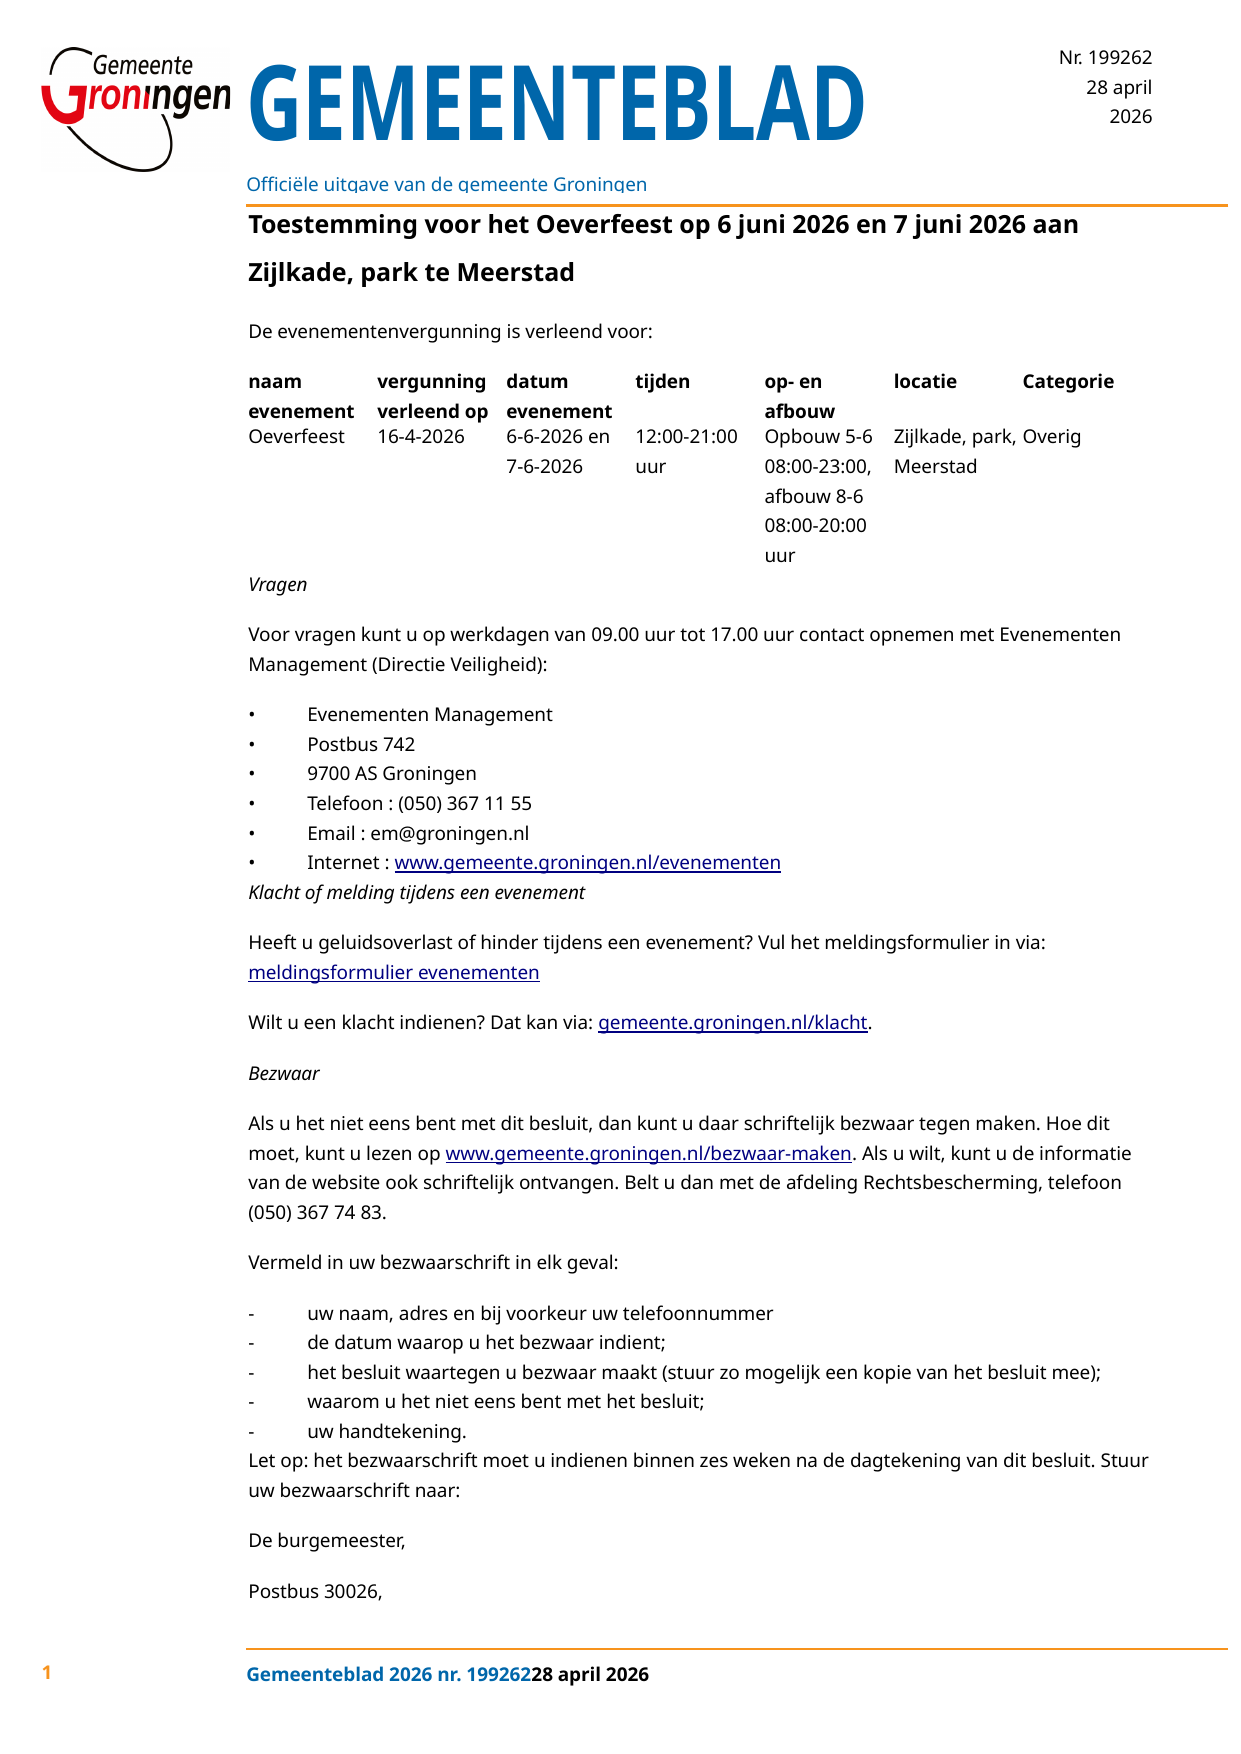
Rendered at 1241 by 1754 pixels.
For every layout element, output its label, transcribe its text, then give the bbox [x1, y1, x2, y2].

list Postbus 742 [248, 731, 1152, 757]
table_header op- en afbouw [764, 369, 893, 424]
table_cell Opbouw 5-6 08:00-23:00, afbouw 8-6 08:00-20:00 uur [764, 424, 893, 568]
table_cell 16-4-2026 [377, 424, 506, 568]
picture [41, 47, 231, 172]
list Telefoon : (050) 367 11 55 [248, 790, 1152, 816]
list Internet : www.gemeente.groningen.nl/evenementen [248, 849, 1152, 875]
text Toestemming voor het Oeverfeest op 6 juni 2026 en 7 juni 2026 aan Zijlkade, park te Meerstad [248, 207, 1152, 288]
text Wilt u een klacht indienen? Dat kan via: gemeente.groningen.nl/klacht. [248, 1009, 1152, 1035]
text Bezwaar [248, 1060, 1152, 1086]
text Heeft u geluidsoverlast of hinder tijdens een evenement? Vul het meldingsformulier in via: meldingsformulier evenementen [248, 929, 1152, 985]
table_cell 6-6-2026 en 7-6-2026 [506, 424, 635, 568]
list 9700 AS Groningen [248, 761, 1152, 786]
list uw naam, adres en bij voorkeur uw telefoonnummer [248, 1300, 1152, 1326]
text Let op: het bezwaarschrift moet u indienen binnen zes weken na de dagtekening van dit besluit. Stuur uw bezwaarschrift naar: [248, 1448, 1152, 1503]
list Email : em@groningen.nl [248, 820, 1152, 846]
table_header Categorie [1023, 369, 1152, 424]
list de datum waarop u het bezwaar indient; [248, 1329, 1152, 1355]
text De burgemeester, [248, 1528, 1152, 1553]
text De evenementenvergunning is verleend voor: [248, 318, 1152, 344]
table_cell Oeverfeest [248, 424, 377, 568]
text Klacht of melding tijdens een evenement [248, 879, 1152, 905]
list Evenementen Management [248, 701, 1152, 727]
list uw handtekening. [248, 1418, 1152, 1444]
table_cell Overig [1023, 424, 1152, 568]
text Postbus 30026, [248, 1578, 1152, 1604]
table_cell Zijlkade, park, Meerstad [894, 424, 1022, 568]
table_header locatie [894, 369, 1022, 424]
table_header vergunning verleend op [377, 369, 506, 424]
text Als u het niet eens bent met dit besluit, dan kunt u daar schriftelijk bezwaar tegen maken. Hoe dit moet, kunt u lezen op www.gemeente.groningen.nl/bezwaar-maken. Als u wilt, kunt u de informatie van de website ook schriftelijk ontvangen. Belt u dan met de afdeling Rechtsbescherming, telefoon (050) 367 74 83. [248, 1110, 1152, 1225]
list waarom u het niet eens bent met het besluit; [248, 1388, 1152, 1414]
table_header tijden [635, 369, 764, 424]
text Voor vragen kunt u op werkdagen van 09.00 uur tot 17.00 uur contact opnemen met Evenementen Management (Directie Veiligheid): [248, 621, 1152, 677]
list het besluit waartegen u bezwaar maakt (stuur zo mogelijk een kopie van het besluit mee); [248, 1359, 1152, 1385]
table_cell 12:00-21:00 uur [635, 424, 764, 568]
table_header naam evenement [248, 369, 377, 424]
text Vermeld in uw bezwaarschrift in elk geval: [248, 1249, 1152, 1275]
text Vragen [248, 571, 1152, 597]
table_header datum evenement [506, 369, 635, 424]
